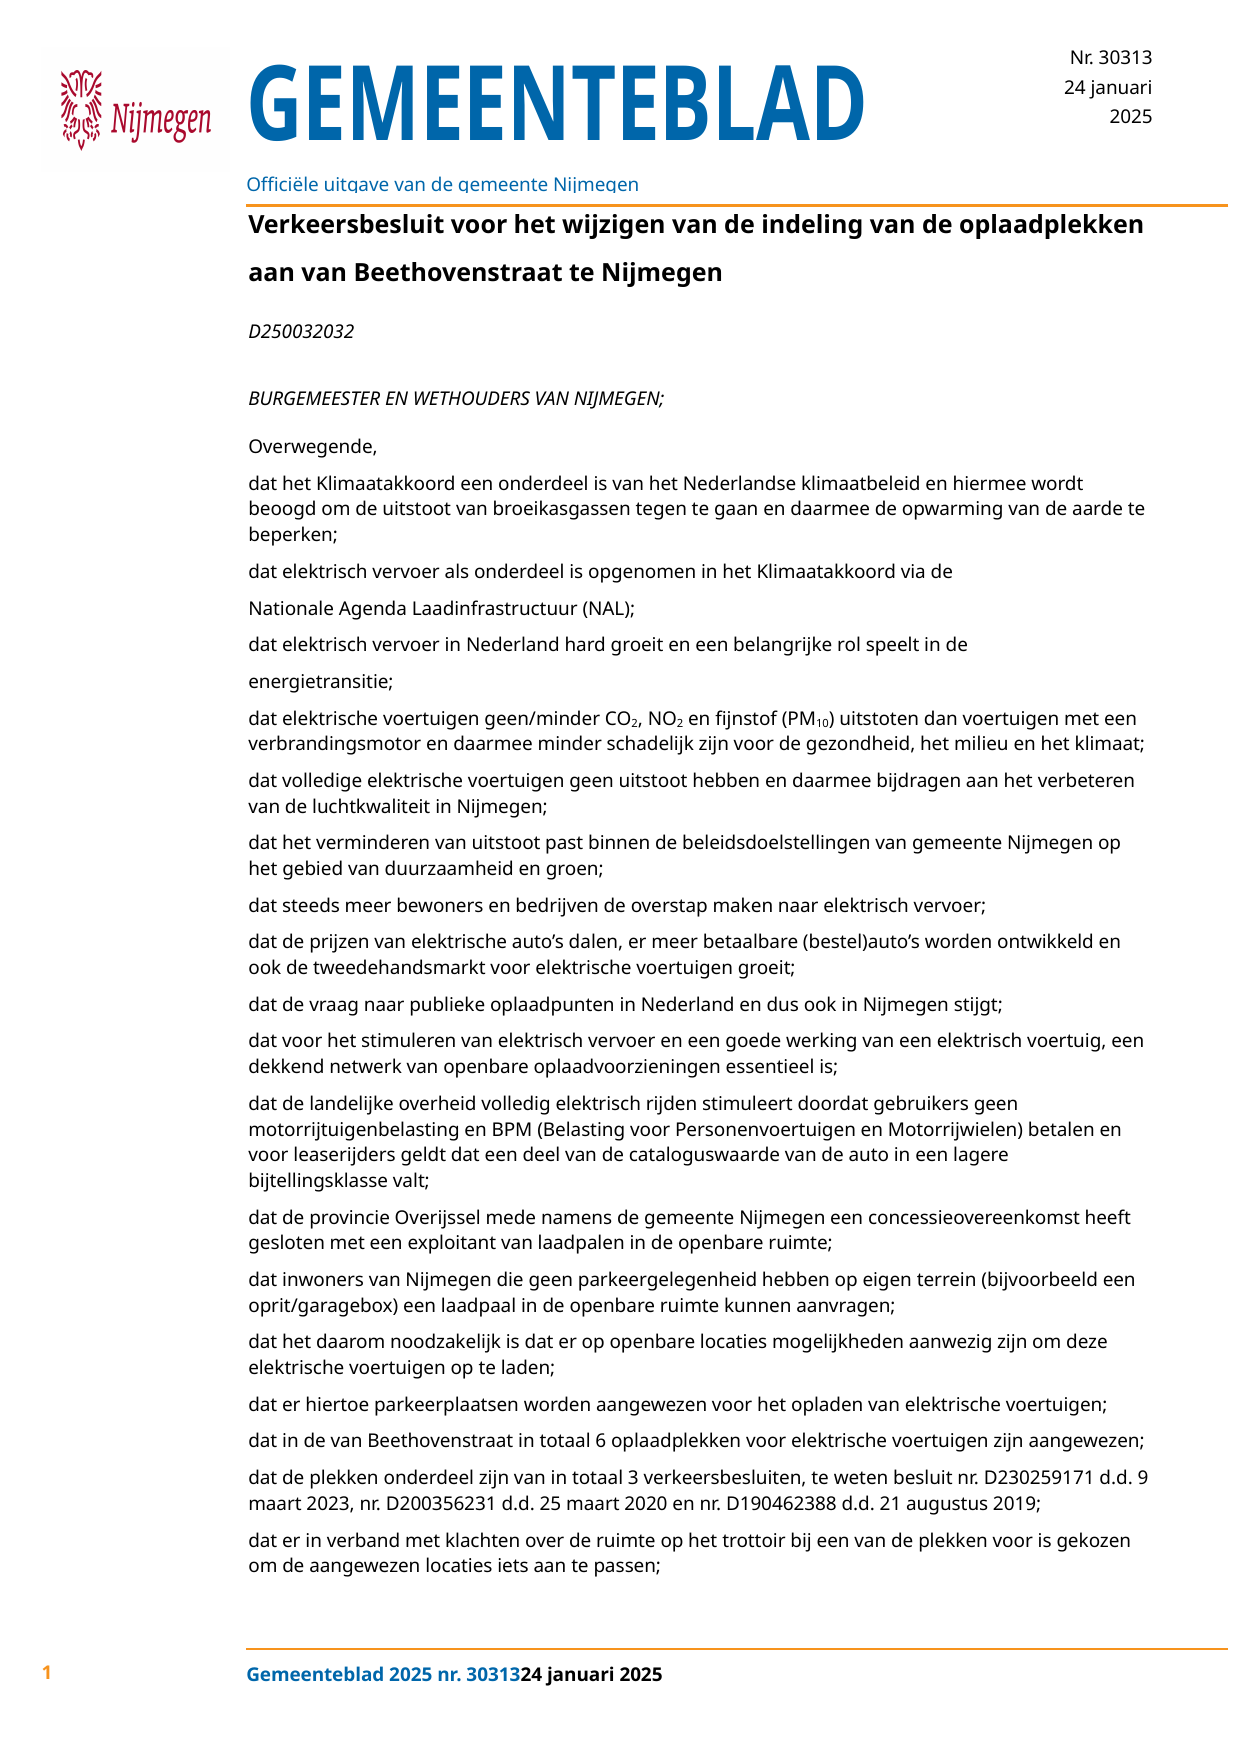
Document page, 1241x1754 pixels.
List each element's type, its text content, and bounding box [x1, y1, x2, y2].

text dat de vraag naar publieke oplaadpunten in Nederland en dus ook in Nijmegen stijgt; [248, 991, 1152, 1017]
picture [41, 47, 231, 172]
text D250032032 [248, 318, 1152, 344]
text dat de plekken onderdeel zijn van in totaal 3 verkeersbesluiten, te weten besluit nr. D230259171 d.d. 9 maart 2023, nr. D200356231 d.d. 25 maart 2020 en nr. D190462388 d.d. 21 augustus 2019; [248, 1464, 1152, 1516]
text dat volledige elektrische voertuigen geen uitstoot hebben en daarmee bijdragen aan het verbeteren van de luchtkwaliteit in Nijmegen; [248, 767, 1152, 818]
text dat er hiertoe parkeerplaatsen worden aangewezen voor het opladen van elektrische voertuigen; [248, 1391, 1152, 1417]
text energietransitie; [248, 668, 1152, 694]
text dat de provincie Overijssel mede namens de gemeente Nijmegen een concessieovereenkomst heeft gesloten met een exploitant van laadpalen in de openbare ruimte; [248, 1204, 1152, 1255]
text Overwegende, [248, 433, 1152, 459]
text dat steeds meer bewoners en bedrijven de overstap maken naar elektrisch vervoer; [248, 892, 1152, 918]
text dat de prijzen van elektrische auto’s dalen, er meer betaalbare (bestel)auto’s worden ontwikkeld en ook de tweedehandsmarkt voor elektrische voertuigen groeit; [248, 928, 1152, 980]
text dat elektrische voertuigen geen/minder CO2, NO2 en fijnstof (PM10) uitstoten dan voertuigen met een verbrandingsmotor en daarmee minder schadelijk zijn voor de gezondheid, het milieu en het klimaat; [248, 705, 1152, 756]
text dat het daarom noodzakelijk is dat er op openbare locaties mogelijkheden aanwezig zijn om deze elektrische voertuigen op te laden; [248, 1329, 1152, 1380]
text dat het verminderen van uitstoot past binnen de beleidsdoelstellingen van gemeente Nijmegen op het gebied van duurzaamheid en groen; [248, 829, 1152, 881]
text dat voor het stimuleren van elektrisch vervoer en een goede werking van een elektrisch voertuig, een dekkend netwerk van openbare oplaadvoorzieningen essentieel is; [248, 1028, 1152, 1079]
text dat er in verband met klachten over de ruimte op het trottoir bij een van de plekken voor is gekozen om de aangewezen locaties iets aan te passen; [248, 1527, 1152, 1578]
text Verkeersbesluit voor het wijzigen van de indeling van de oplaadplekken aan van Beethovenstraat te Nijmegen [248, 207, 1152, 288]
text dat de landelijke overheid volledig elektrisch rijden stimuleert doordat gebruikers geen motorrijtuigenbelasting en BPM (Belasting voor Personenvoertuigen en Motorrijwielen) betalen en voor leaserijders geldt dat een deel van de cataloguswaarde van de auto in een lagere bijtellingsklasse valt; [248, 1090, 1152, 1193]
text dat elektrisch vervoer als onderdeel is opgenomen in het Klimaatakkoord via de [248, 558, 1152, 584]
text dat elektrisch vervoer in Nederland hard groeit en een belangrijke rol speelt in de [248, 631, 1152, 657]
text Nationale Agenda Laadinfrastructuur (NAL); [248, 595, 1152, 620]
text BURGEMEESTER EN WETHOUDERS VAN NIJMEGEN; [248, 386, 1152, 411]
text dat het Klimaatakkoord een onderdeel is van het Nederlandse klimaatbeleid en hiermee wordt beoogd om de uitstoot van broeikasgassen tegen te gaan en daarmee de opwarming van de aarde te beperken; [248, 470, 1152, 547]
text dat inwoners van Nijmegen die geen parkeergelegenheid hebben op eigen terrein (bijvoorbeeld een oprit/garagebox) een laadpaal in de openbare ruimte kunnen aanvragen; [248, 1266, 1152, 1318]
text dat in de van Beethovenstraat in totaal 6 oplaadplekken voor elektrische voertuigen zijn aangewezen; [248, 1428, 1152, 1453]
